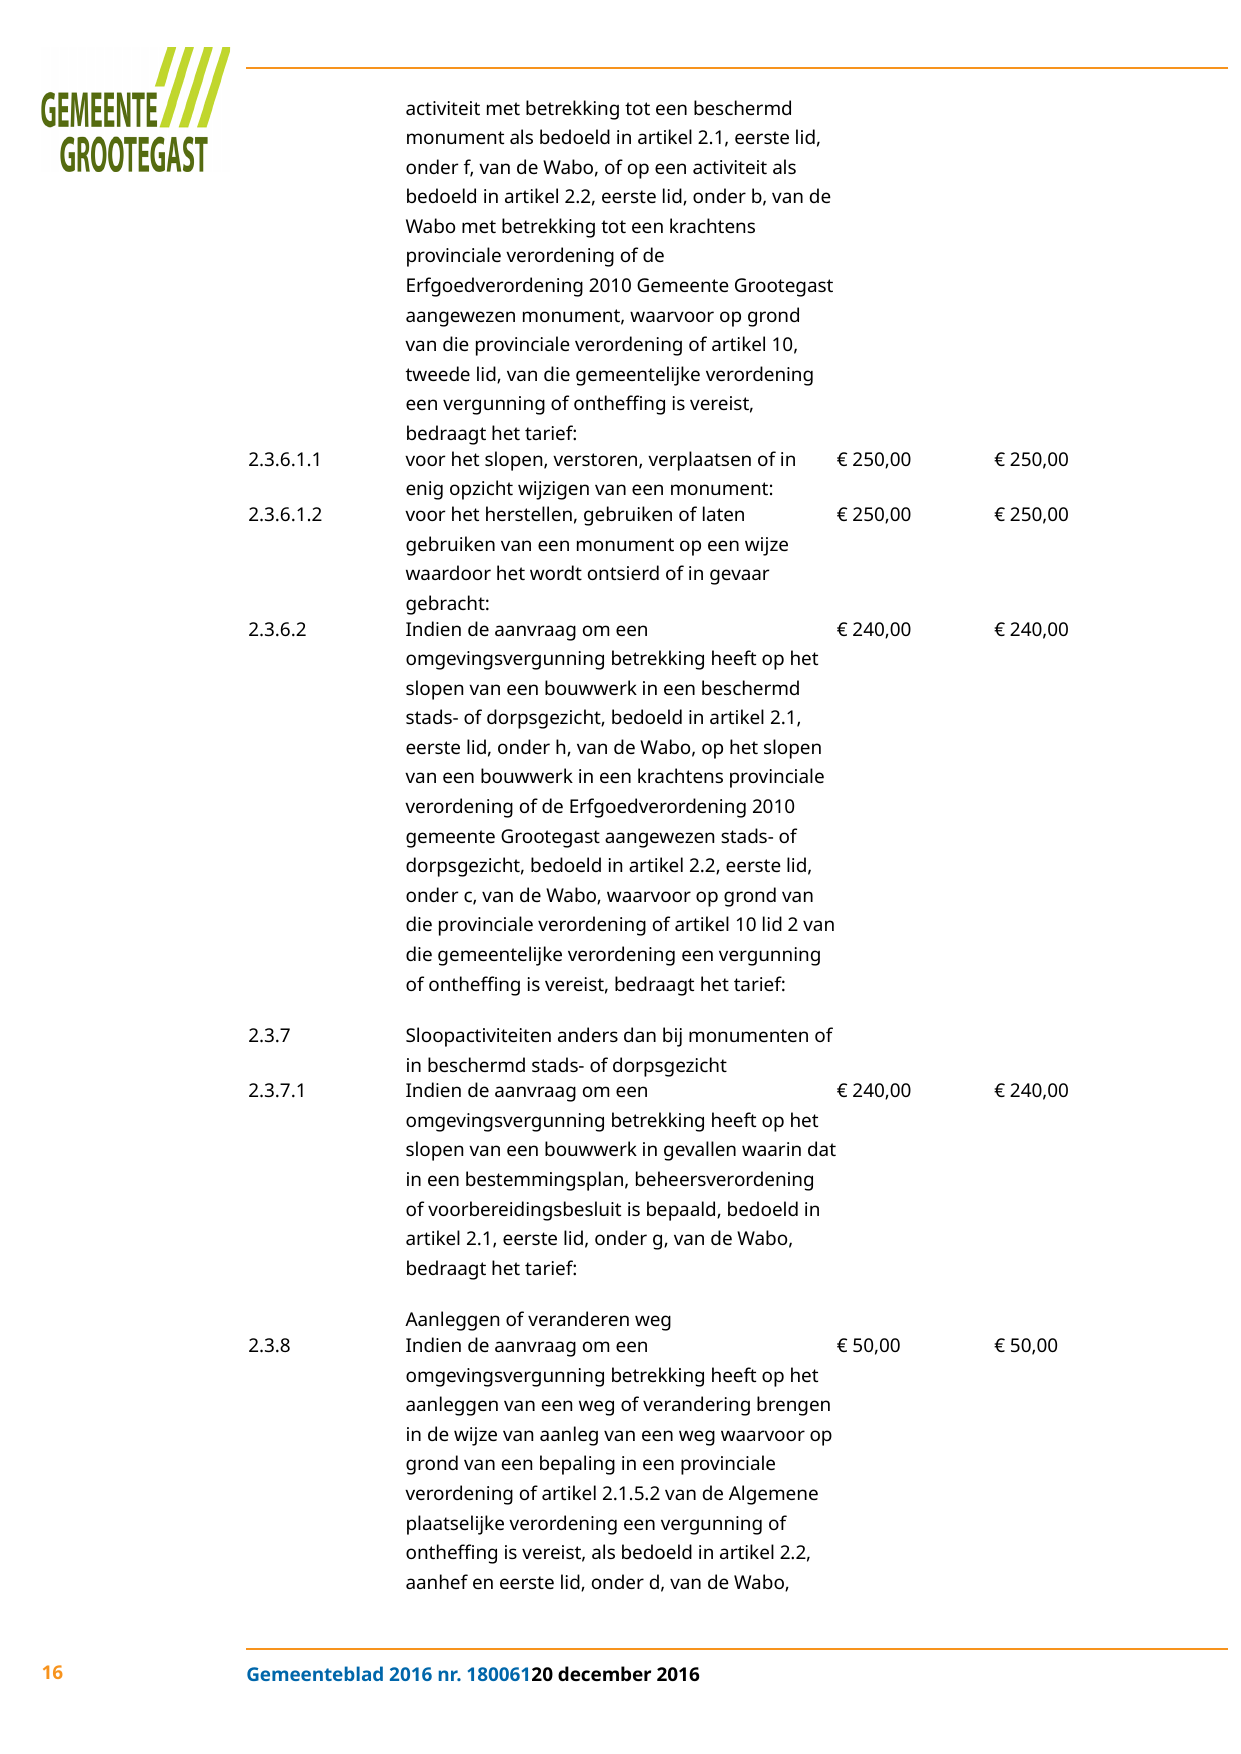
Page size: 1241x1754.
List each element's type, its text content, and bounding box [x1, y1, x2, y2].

table_cell [248, 1281, 405, 1306]
table_cell [837, 1306, 994, 1332]
table_cell [405, 996, 837, 1022]
table_cell activiteit met betrekking tot een beschermd monument als bedoeld in artikel 2.1, eerste lid, onder f, van de Wabo, of op een activiteit als bedoeld in artikel 2.2, eerste lid, onder b, van de Wabo met betrekking tot een krachtens provinciale verordening of de Erfgoedverordening 2010 Gemeente Grootegast aangewezen monument, waarvoor op grond van die provinciale verordening of artikel 10, tweede lid, van die gemeentelijke verordening een vergunning of ontheffing is vereist, bedraagt het tarief: [405, 95, 837, 446]
table_cell 2.3.6.1.2 [248, 501, 405, 616]
table_cell [994, 1281, 1152, 1306]
table_cell Aanleggen of veranderen weg [405, 1306, 837, 1332]
table_cell [837, 95, 994, 446]
table_cell € 50,00 [837, 1332, 994, 1594]
table_cell € 240,00 [994, 616, 1152, 996]
table_cell € 250,00 [994, 501, 1152, 616]
table_cell € 250,00 [994, 446, 1152, 501]
table_cell 2.3.8 [248, 1332, 405, 1594]
table_cell Sloopactiviteiten anders dan bij monumenten of in beschermd stads- of dorpsgezicht [405, 1022, 837, 1077]
table_cell [994, 95, 1152, 446]
table_cell 2.3.7.1 [248, 1078, 405, 1281]
table_cell [248, 95, 405, 446]
table_cell voor het slopen, verstoren, verplaatsen of in enig opzicht wijzigen van een monument: [405, 446, 837, 501]
table_cell 2.3.7 [248, 1022, 405, 1077]
table_cell [994, 1022, 1152, 1077]
table_cell € 240,00 [994, 1078, 1152, 1281]
table_cell € 240,00 [837, 616, 994, 996]
table_cell [837, 1281, 994, 1306]
table_cell 2.3.6.1.1 [248, 446, 405, 501]
table_cell 2.3.6.2 [248, 616, 405, 996]
table_cell [994, 1306, 1152, 1332]
table_cell Indien de aanvraag om een omgevingsvergunning betrekking heeft op het slopen van een bouwwerk in gevallen waarin dat in een bestemmingsplan, beheersverordening of voorbereidingsbesluit is bepaald, bedoeld in artikel 2.1, eerste lid, onder g, van de Wabo, bedraagt het tarief: [405, 1078, 837, 1281]
table_cell [837, 996, 994, 1022]
table_cell [837, 1022, 994, 1077]
table_cell [248, 1306, 405, 1332]
table_cell voor het herstellen, gebruiken of laten gebruiken van een monument op een wijze waardoor het wordt ontsierd of in gevaar gebracht: [405, 501, 837, 616]
table_cell € 250,00 [837, 446, 994, 501]
table_cell [405, 1281, 837, 1306]
table_cell [994, 996, 1152, 1022]
table_cell Indien de aanvraag om een omgevingsvergunning betrekking heeft op het aanleggen van een weg of verandering brengen in de wijze van aanleg van een weg waarvoor op grond van een bepaling in een provinciale verordening of artikel 2.1.5.2 van de Algemene plaatselijke verordening een vergunning of ontheffing is vereist, als bedoeld in artikel 2.2, aanhef en eerste lid, onder d, van de Wabo, [405, 1332, 837, 1594]
table_cell € 240,00 [837, 1078, 994, 1281]
table_cell € 50,00 [994, 1332, 1152, 1594]
picture [41, 47, 231, 172]
table_cell Indien de aanvraag om een omgevingsvergunning betrekking heeft op het slopen van een bouwwerk in een beschermd stads- of dorpsgezicht, bedoeld in artikel 2.1, eerste lid, onder h, van de Wabo, op het slopen van een bouwwerk in een krachtens provinciale verordening of de Erfgoedverordening 2010 gemeente Grootegast aangewezen stads- of dorpsgezicht, bedoeld in artikel 2.2, eerste lid, onder c, van de Wabo, waarvoor op grond van die provinciale verordening of artikel 10 lid 2 van die gemeentelijke verordening een vergunning of ontheffing is vereist, bedraagt het tarief: [405, 616, 837, 996]
table_cell [248, 996, 405, 1022]
table_cell € 250,00 [837, 501, 994, 616]
